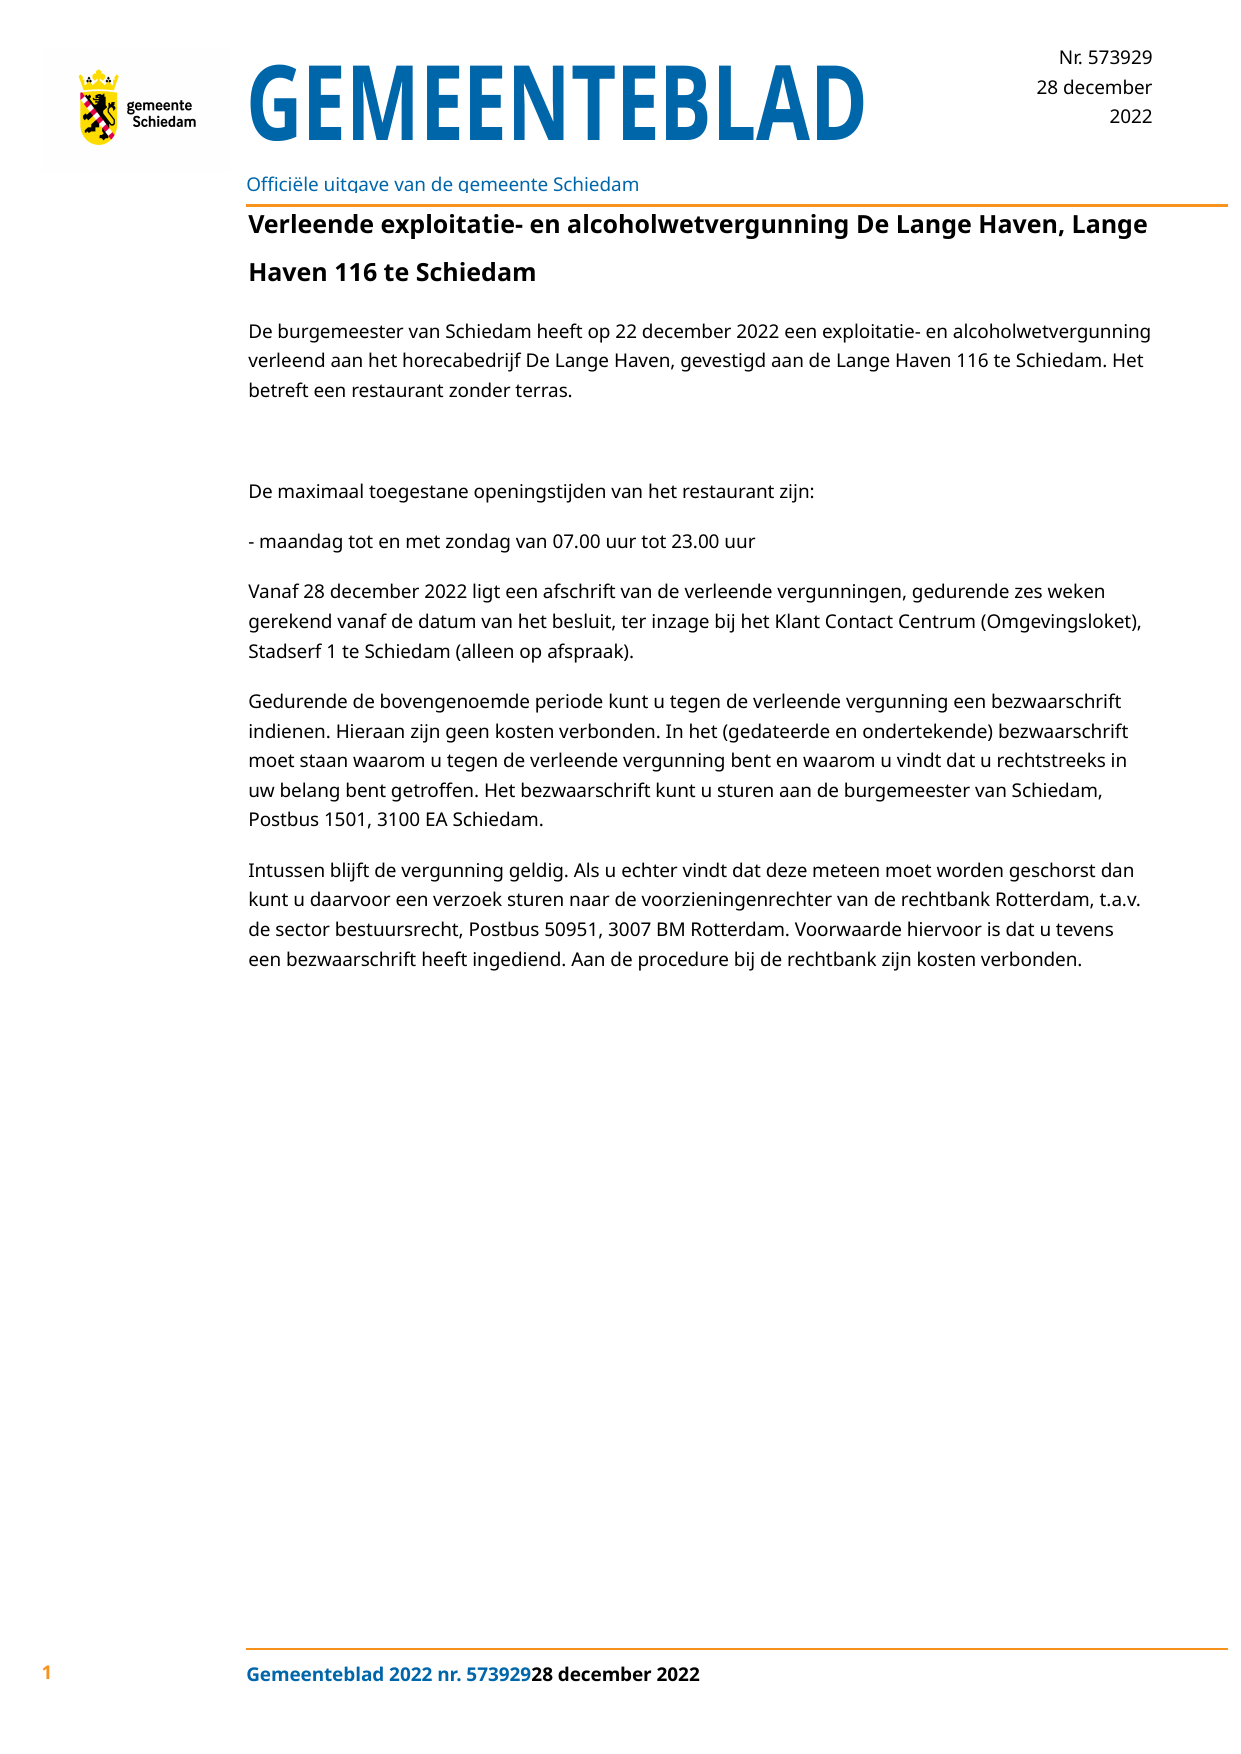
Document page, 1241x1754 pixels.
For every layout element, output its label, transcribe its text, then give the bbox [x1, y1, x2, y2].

text Verleende exploitatie- en alcoholwetvergunning De Lange Haven, Lange Haven 116 te Schiedam [248, 207, 1152, 288]
text Gedurende de bovengenoemde periode kunt u tegen de verleende vergunning een bezwaarschrift indienen. Hieraan zijn geen kosten verbonden. In het (gedateerde en ondertekende) bezwaarschrift moet staan waarom u tegen de verleende vergunning bent en waarom u vindt dat u rechtstreeks in uw belang bent getroffen. Het bezwaarschrift kunt u sturen aan de burgemeester van Schiedam, Postbus 1501, 3100 EA Schiedam. [248, 688, 1152, 832]
text - maandag tot en met zondag van 07.00 uur tot 23.00 uur [248, 528, 1152, 554]
text De maximaal toegestane openingstijden van het restaurant zijn: [248, 478, 1152, 504]
text De burgemeester van Schiedam heeft op 22 december 2022 een exploitatie- en alcoholwetvergunning verleend aan het horecabedrijf De Lange Haven, gevestigd aan de Lange Haven 116 te Schiedam. Het betreft een restaurant zonder terras. [248, 318, 1152, 403]
picture [41, 47, 231, 172]
text Vanaf 28 december 2022 ligt een afschrift van de verleende vergunningen, gedurende zes weken gerekend vanaf de datum van het besluit, ter inzage bij het Klant Contact Centrum (Omgevingsloket), Stadserf 1 te Schiedam (alleen op afspraak). [248, 579, 1152, 664]
text Intussen blijft de vergunning geldig. Als u echter vindt dat deze meteen moet worden geschorst dan kunt u daarvoor een verzoek sturen naar de voorzieningenrechter van de rechtbank Rotterdam, t.a.v. de sector bestuursrecht, Postbus 50951, 3007 BM Rotterdam. Voorwaarde hiervoor is dat u tevens een bezwaarschrift heeft ingediend. Aan de procedure bij de rechtbank zijn kosten verbonden. [248, 857, 1152, 972]
